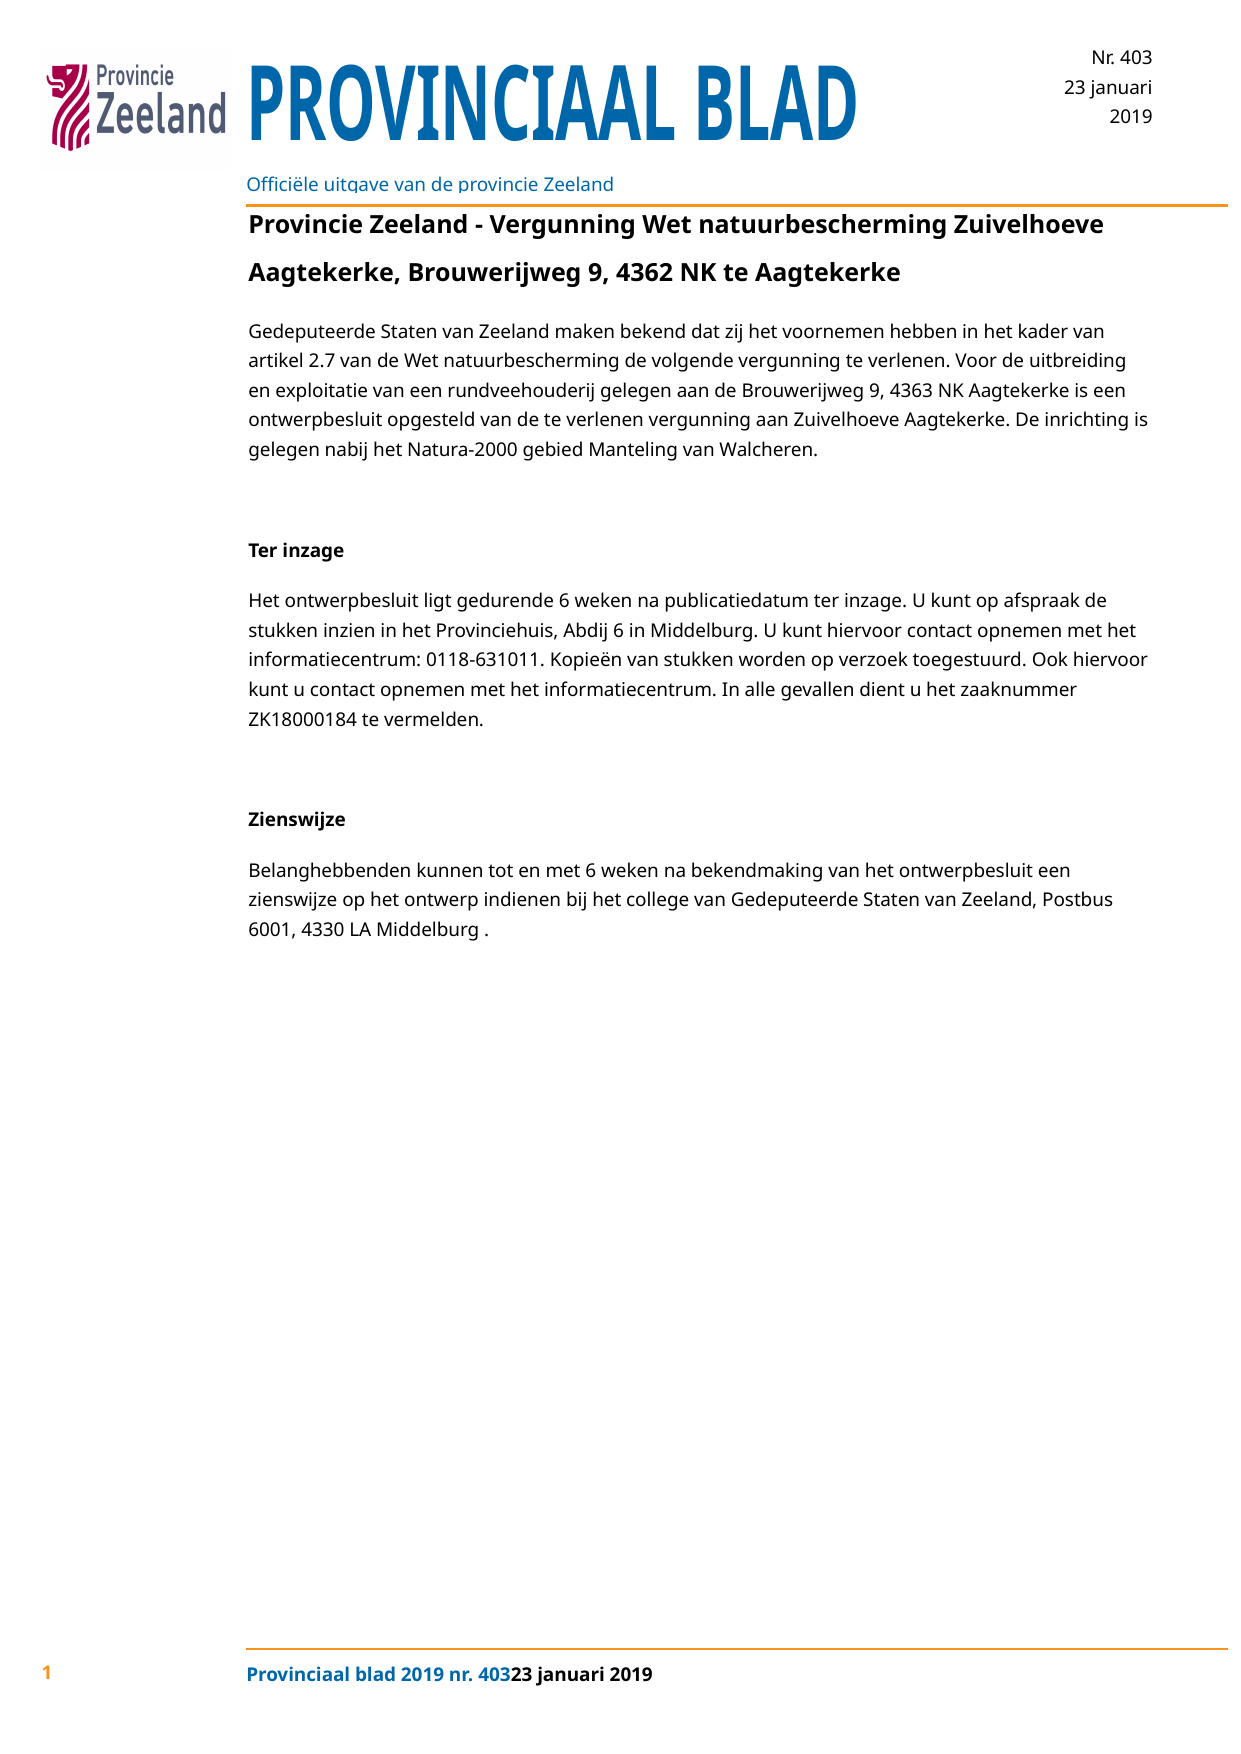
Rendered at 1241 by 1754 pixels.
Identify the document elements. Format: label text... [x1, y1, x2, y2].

text Zienswijze [248, 807, 1152, 832]
text Gedeputeerde Staten van Zeeland maken bekend dat zij het voornemen hebben in het kader van artikel 2.7 van de Wet natuurbescherming de volgende vergunning te verlenen. Voor de uitbreiding en exploitatie van een rundveehouderij gelegen aan de Brouwerijweg 9, 4363 NK Aagtekerke is een ontwerpbesluit opgesteld van de te verlenen vergunning aan Zuivelhoeve Aagtekerke. De inrichting is gelegen nabij het Natura-2000 gebied Manteling van Walcheren. [248, 318, 1152, 462]
picture [41, 47, 231, 172]
text Het ontwerpbesluit ligt gedurende 6 weken na publicatiedatum ter inzage. U kunt op afspraak de stukken inzien in het Provinciehuis, Abdij 6 in Middelburg. U kunt hiervoor contact opnemen met het informatiecentrum: 0118-631011. Kopieën van stukken worden op verzoek toegestuurd. Ook hiervoor kunt u contact opnemen met het informatiecentrum. In alle gevallen dient u het zaaknummer ZK18000184 te vermelden. [248, 587, 1152, 732]
text Ter inzage [248, 537, 1152, 563]
text Provincie Zeeland - Vergunning Wet natuurbescherming Zuivelhoeve Aagtekerke, Brouwerijweg 9, 4362 NK te Aagtekerke [248, 207, 1152, 288]
text Belanghebbenden kunnen tot en met 6 weken na bekendmaking van het ontwerpbesluit een zienswijze op het ontwerp indienen bij het college van Gedeputeerde Staten van Zeeland, Postbus 6001, 4330 LA Middelburg . [248, 857, 1152, 942]
